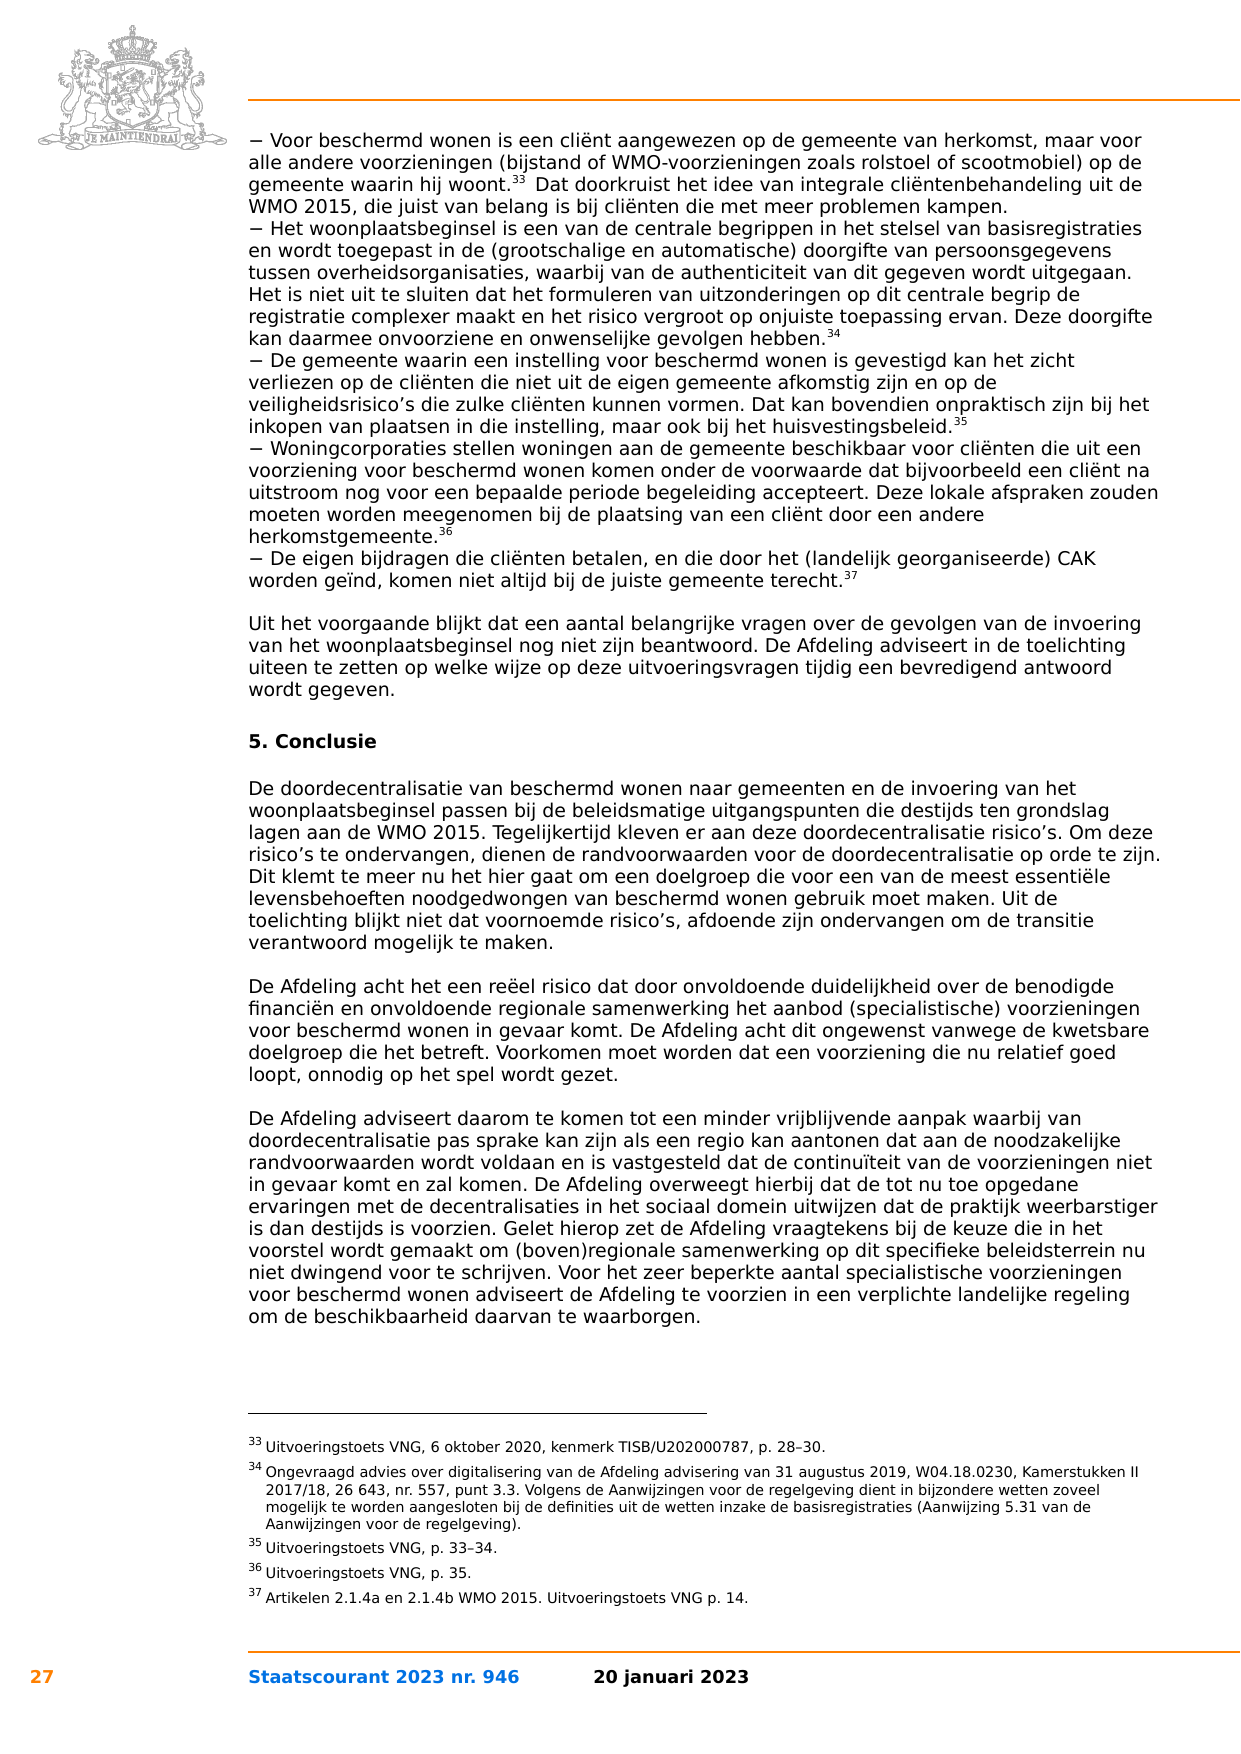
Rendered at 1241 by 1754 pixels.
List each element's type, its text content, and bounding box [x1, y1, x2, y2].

text Uit het voorgaande blijkt dat een aantal belangrijke vragen over de gevolgen van de invoering van het woonplaatsbeginsel nog niet zijn beantwoord. De Afdeling adviseert in de toelichting uiteen te zetten op welke wijze op deze uitvoeringsvragen tijdig een bevredigend antwoord wordt gegeven. [248, 613, 1163, 701]
text − De gemeente waarin een instelling voor beschermd wonen is gevestigd kan het zicht verliezen op de cliënten die niet uit de eigen gemeente afkomstig zijn en op de veiligheidsrisico’s die zulke cliënten kunnen vormen. Dat kan bovendien onpraktisch zijn bij het inkopen van plaatsen in die instelling, maar ook bij het huisvestingsbeleid. [248, 350, 1163, 438]
text De doordecentralisatie van beschermd wonen naar gemeenten en de invoering van het woonplaatsbeginsel passen bij de beleidsmatige uitgangspunten die destijds ten grondslag lagen aan de WMO 2015. Tegelijkertijd kleven er aan deze doordecentralisatie risico’s. Om deze risico’s te ondervangen, dienen de randvoorwaarden voor de doordecentralisatie op orde te zijn. Dit klemt te meer nu het hier gaat om een doelgroep die voor een van de meest essentiële levensbehoeften noodgedwongen van beschermd wonen gebruik moet maken. Uit de toelichting blijkt niet dat voornoemde risico’s, afdoende zijn ondervangen om de transitie verantwoord mogelijk te maken. [248, 778, 1163, 954]
text − Woningcorporaties stellen woningen aan de gemeente beschikbaar voor cliënten die uit een voorziening voor beschermd wonen komen onder de voorwaarde dat bijvoorbeeld een cliënt na uitstroom nog voor een bepaalde periode begeleiding accepteert. Deze lokale afspraken zouden moeten worden meegenomen bij de plaatsing van een cliënt door een andere herkomstgemeente. [248, 438, 1163, 547]
text Ongevraagd advies over digitalisering van de Afdeling advisering van 31 augustus 2019, W04.18.0230, Kamerstukken II 2017/18, 26 643, nr. 557, punt 3.3. Volgens de Aanwijzingen voor de regelgeving dient in bijzondere wetten zoveel mogelijk te worden aangesloten bij de definities uit de wetten inzake de basisregistraties (Aanwijzing 5.31 van de Aanwijzingen voor de regelgeving). [248, 1460, 1163, 1533]
subtitle 5. Conclusie [248, 731, 1163, 753]
text − Het woonplaatsbeginsel is een van de centrale begrippen in het stelsel van basisregistraties en wordt toegepast in de (grootschalige en automatische) doorgifte van persoonsgegevens tussen overheidsorganisaties, waarbij van de authenticiteit van dit gegeven wordt uitgegaan. Het is niet uit te sluiten dat het formuleren van uitzonderingen op dit centrale begrip de registratie complexer maakt en het risico vergroot op onjuiste toepassing ervan. Deze doorgifte kan daarmee onvoorziene en onwenselijke gevolgen hebben. [248, 218, 1163, 350]
text De Afdeling acht het een reëel risico dat door onvoldoende duidelijkheid over de benodigde financiën en onvoldoende regionale samenwerking het aanbod (specialistische) voorzieningen voor beschermd wonen in gevaar komt. De Afdeling acht dit ongewenst vanwege de kwetsbare doelgroep die het betreft. Voorkomen moet worden dat een voorziening die nu relatief goed loopt, onnodig op het spel wordt gezet. [248, 976, 1163, 1086]
text Uitvoeringstoets VNG, p. 33–34. [248, 1536, 1163, 1558]
text Uitvoeringstoets VNG, 6 oktober 2020, kenmerk TISB/U202000787, p. 28–30. [248, 1435, 1163, 1457]
text − Voor beschermd wonen is een cliënt aangewezen op de gemeente van herkomst, maar voor alle andere voorzieningen (bijstand of WMO-voorzieningen zoals rolstoel of scootmobiel) op de gemeente waarin hij woont. Dat doorkruist het idee van integrale cliëntenbehandeling uit de WMO 2015, die juist van belang is bij cliënten die met meer problemen kampen. [248, 130, 1163, 218]
text − De eigen bijdragen die cliënten betalen, en die door het (landelijk georganiseerde) CAK worden geïnd, komen niet altijd bij de juiste gemeente terecht. [248, 547, 1163, 591]
text De Afdeling adviseert daarom te komen tot een minder vrijblijvende aanpak waarbij van doordecentralisatie pas sprake kan zijn als een regio kan aantonen dat aan de noodzakelijke randvoorwaarden wordt voldaan en is vastgesteld dat de continuïteit van de voorzieningen niet in gevaar komt en zal komen. De Afdeling overweegt hierbij dat de tot nu toe opgedane ervaringen met de decentralisaties in het sociaal domein uitwijzen dat de praktijk weerbarstiger is dan destijds is voorzien. Gelet hierop zet de Afdeling vraagtekens bij de keuze die in het voorstel wordt gemaakt om (boven)regionale samenwerking op dit specifieke beleidsterrein nu niet dwingend voor te schrijven. Voor het zeer beperkte aantal specialistische voorzieningen voor beschermd wonen adviseert de Afdeling te voorzien in een verplichte landelijke regeling om de beschikbaarheid daarvan te waarborgen. [248, 1108, 1163, 1327]
picture [38, 25, 227, 150]
text Uitvoeringstoets VNG, p. 35. [248, 1561, 1163, 1583]
text Artikelen 2.1.4a en 2.1.4b WMO 2015. Uitvoeringstoets VNG p. 14. [248, 1586, 1163, 1608]
